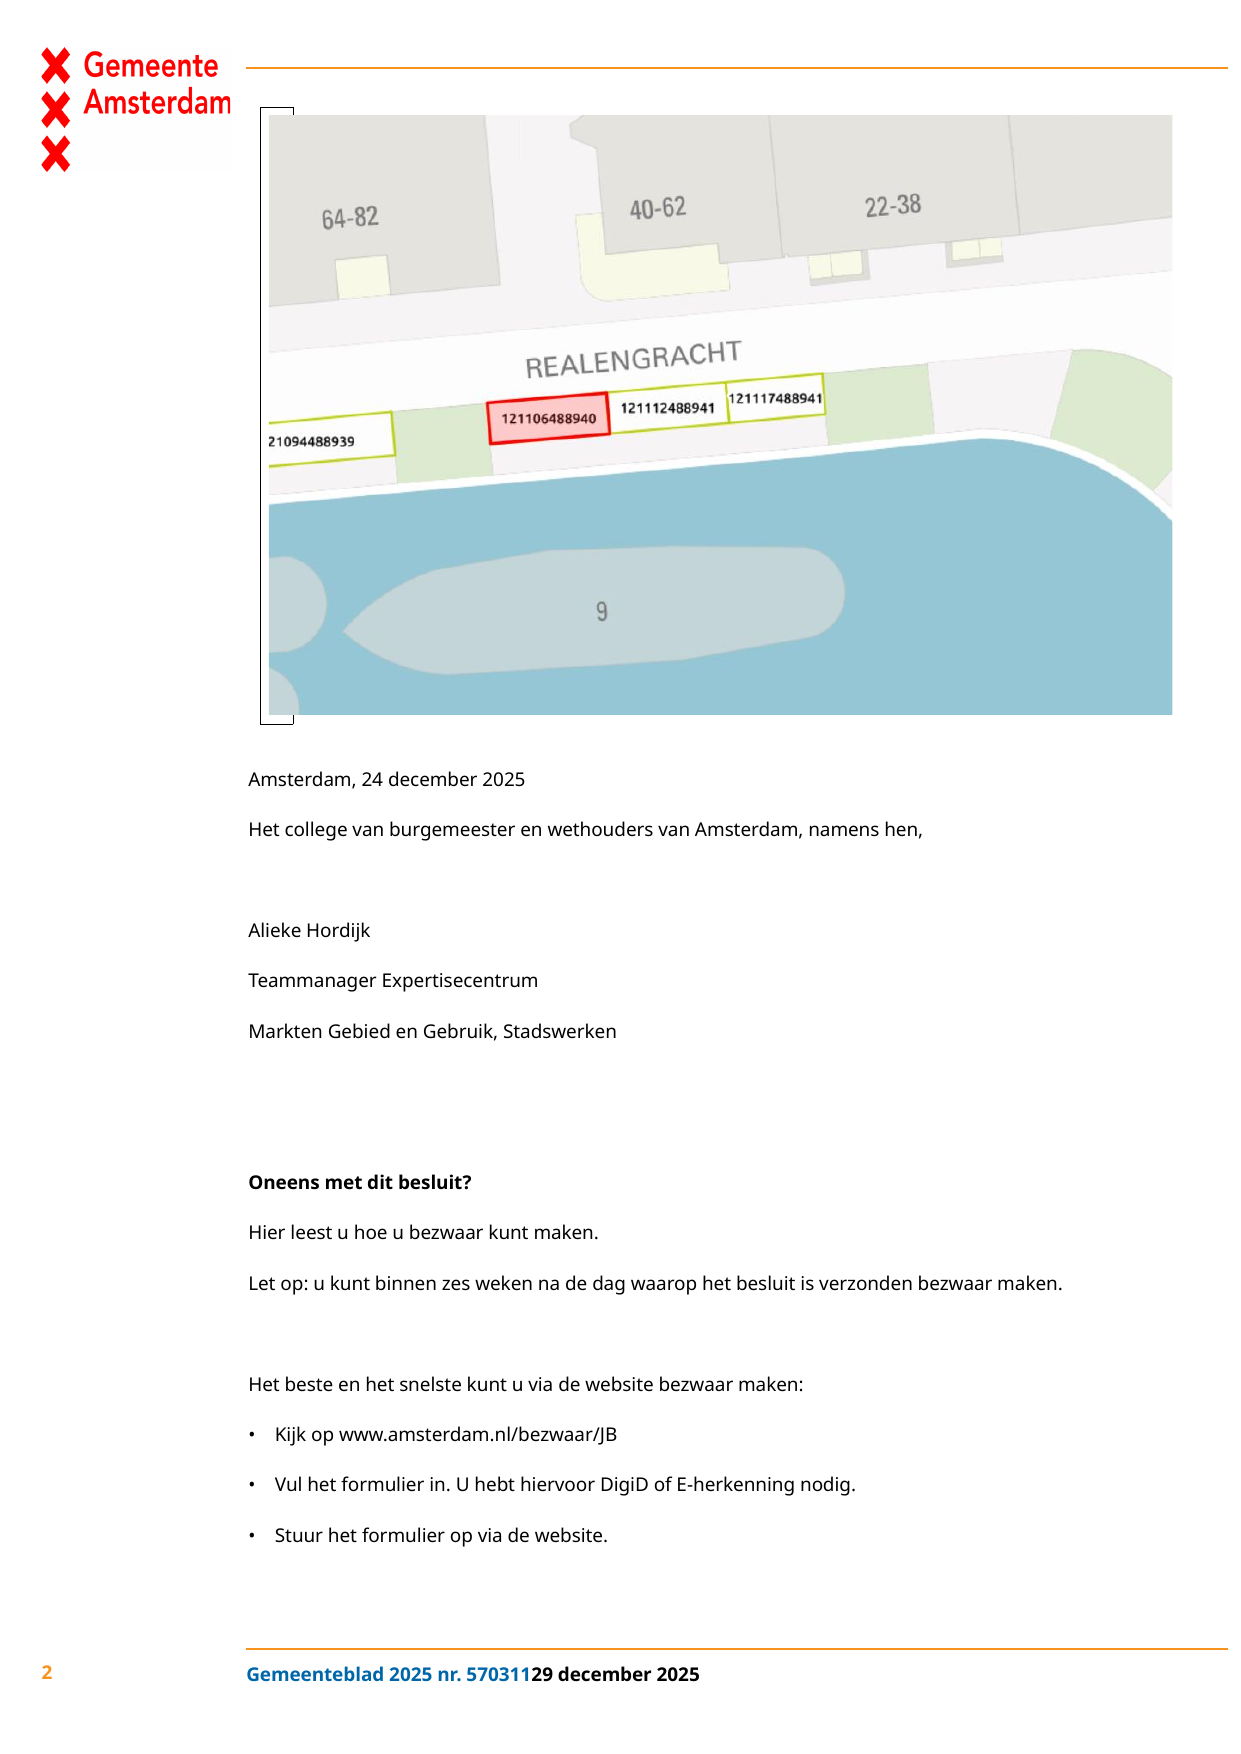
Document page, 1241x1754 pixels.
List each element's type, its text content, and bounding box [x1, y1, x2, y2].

text Amsterdam, 24 december 2025 [248, 766, 1152, 791]
text Markten Gebied en Gebruik, Stadswerken [248, 1018, 1152, 1043]
text Alieke Hordijk [248, 917, 1152, 943]
text Hier leest u hoe u bezwaar kunt maken. [248, 1219, 1152, 1245]
text Teammanager Expertisecentrum [248, 967, 1152, 993]
picture [268, 115, 1173, 715]
text • Kijk op www.amsterdam.nl/bezwaar/JB [248, 1421, 1152, 1447]
text Let op: u kunt binnen zes weken na de dag waarop het besluit is verzonden bezwaar maken. [248, 1270, 1152, 1296]
text • Stuur het formulier op via de website. [248, 1522, 1152, 1548]
text Het beste en het snelste kunt u via de website bezwaar maken: [248, 1371, 1152, 1396]
text • Vul het formulier in. U hebt hiervoor DigiD of E-herkenning nodig. [248, 1472, 1152, 1497]
text Het college van burgemeester en wethouders van Amsterdam, namens hen, [248, 816, 1152, 842]
text Oneens met dit besluit? [248, 1169, 1152, 1195]
picture [41, 47, 231, 172]
